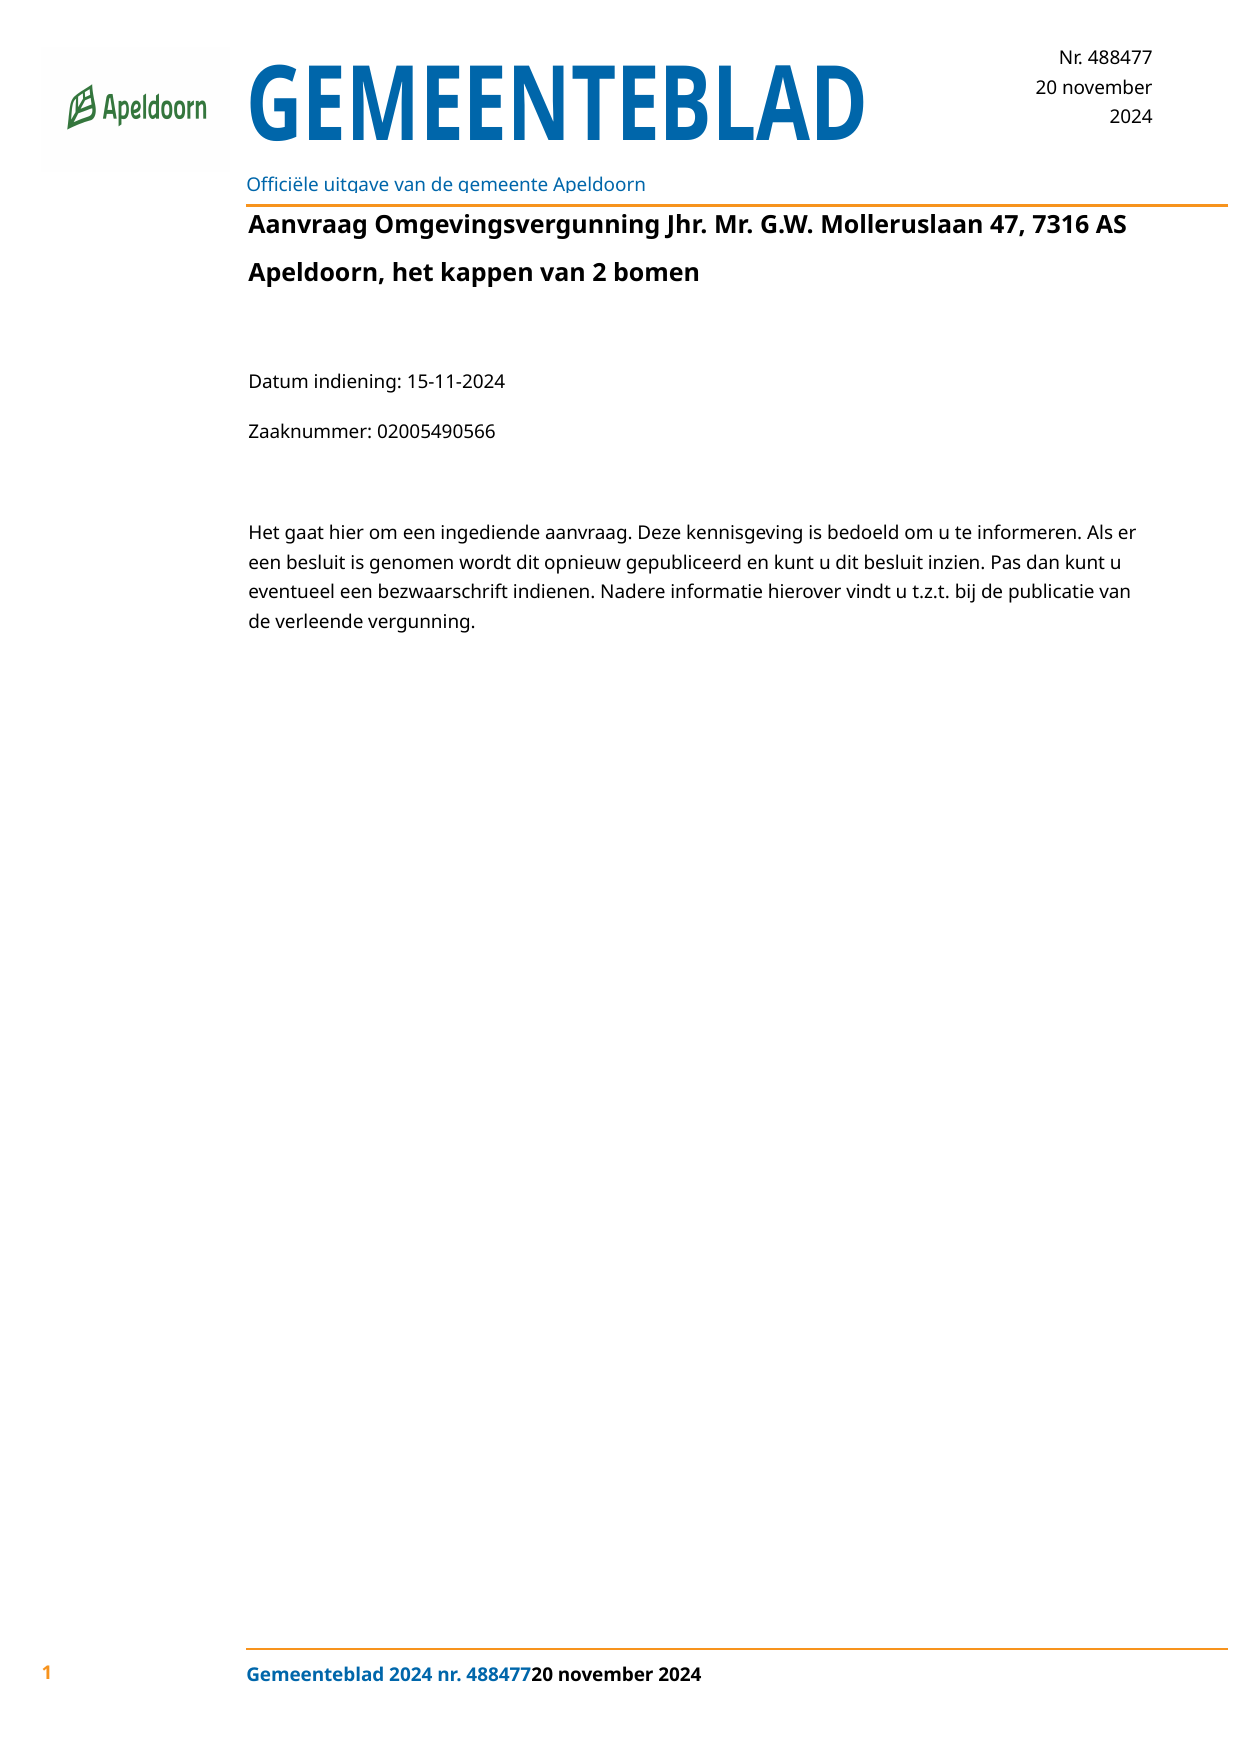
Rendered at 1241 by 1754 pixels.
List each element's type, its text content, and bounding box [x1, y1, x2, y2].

text Datum indiening: 15-11-2024 [248, 368, 1152, 394]
picture [41, 47, 231, 172]
text Zaaknummer: 02005490566 [248, 419, 1152, 444]
text Het gaat hier om een ingediende aanvraag. Deze kennisgeving is bedoeld om u te informeren. Als er een besluit is genomen wordt dit opnieuw gepubliceerd en kunt u dit besluit inzien. Pas dan kunt u eventueel een bezwaarschrift indienen. Nadere informatie hierover vindt u t.z.t. bij de publicatie van de verleende vergunning. [248, 519, 1152, 634]
text Aanvraag Omgevingsvergunning Jhr. Mr. G.W. Molleruslaan 47, 7316 AS Apeldoorn, het kappen van 2 bomen [248, 207, 1152, 288]
